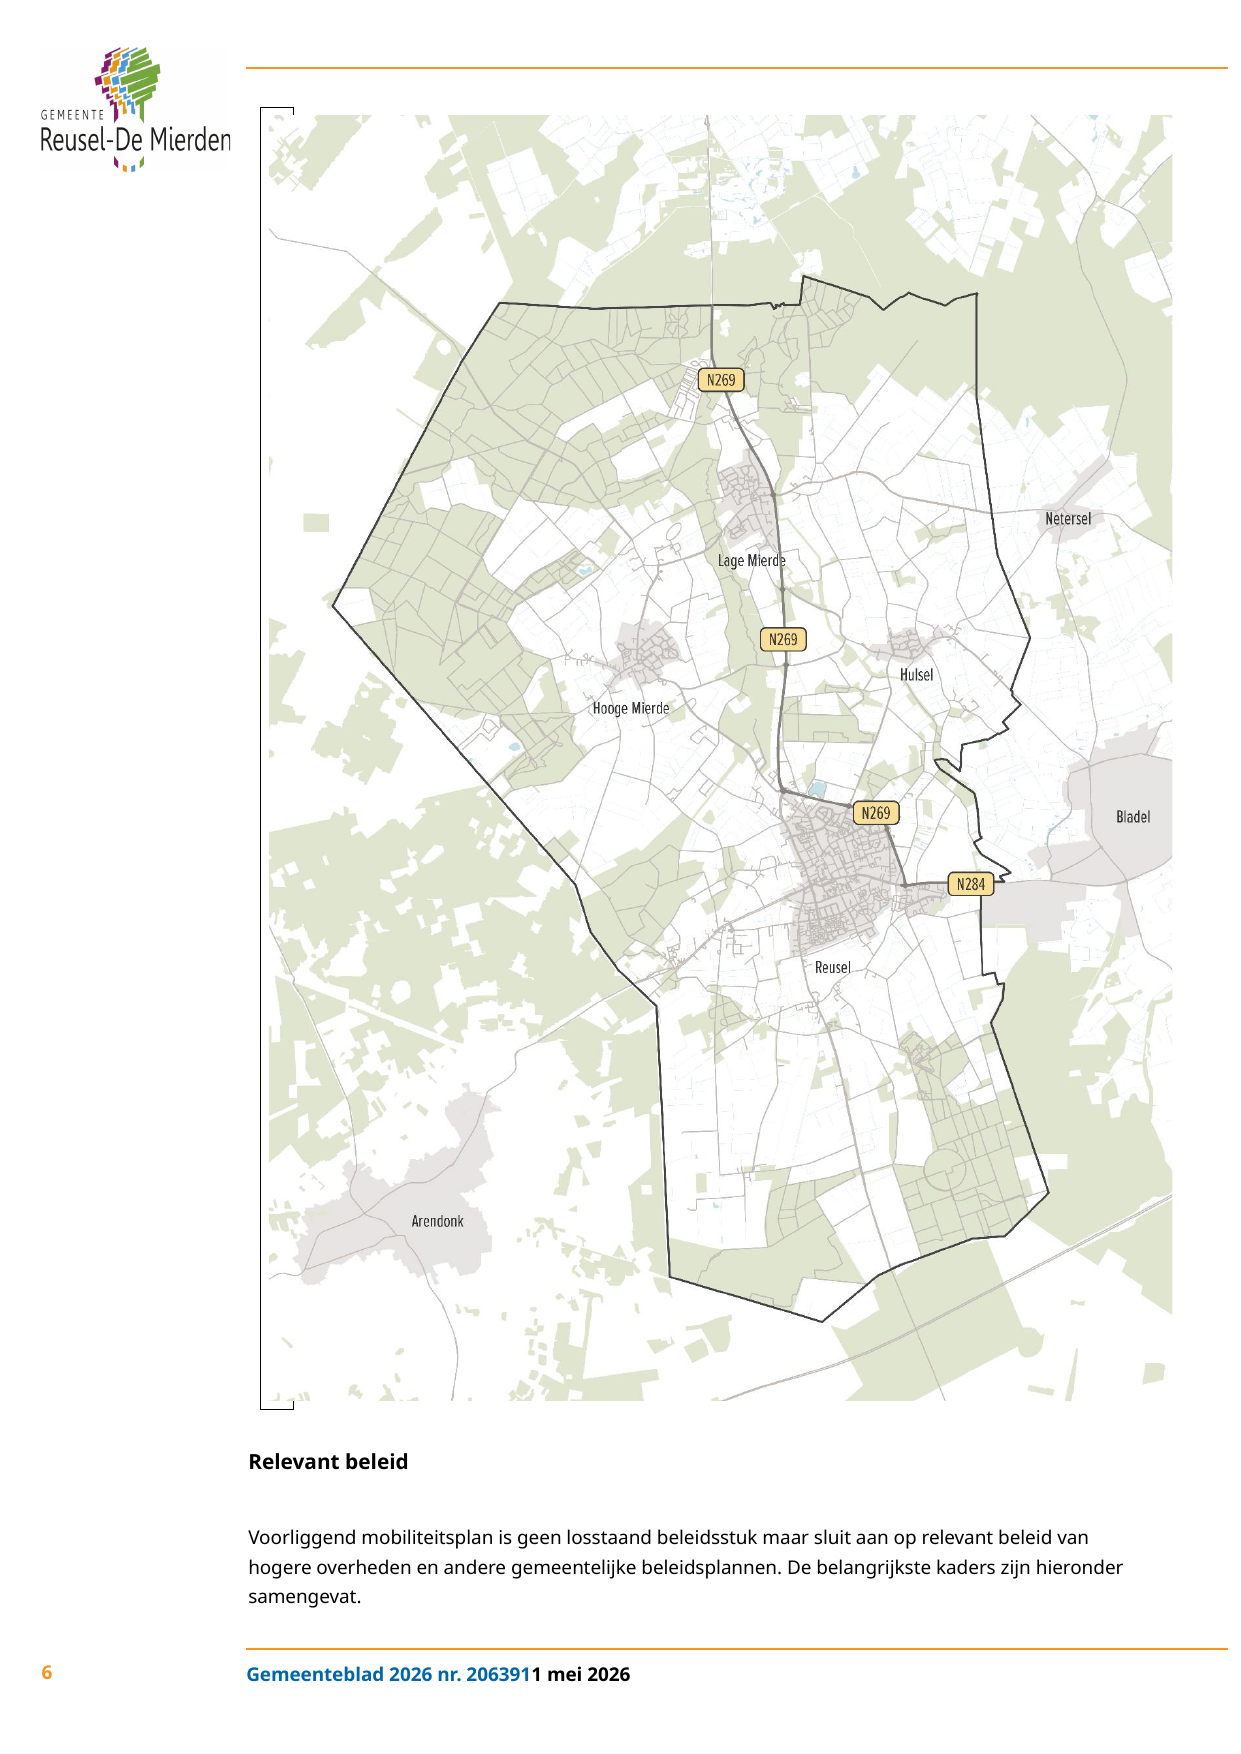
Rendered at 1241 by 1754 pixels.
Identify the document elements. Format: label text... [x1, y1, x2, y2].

picture [268, 115, 1173, 1401]
text Voorliggend mobiliteitsplan is geen losstaand beleidsstuk maar sluit aan op relevant beleid van hogere overheden en andere gemeentelijke beleidsplannen. De belangrijkste kaders zijn hieronder samengevat. [248, 1524, 1152, 1609]
text Relevant beleid [248, 1447, 1152, 1475]
picture [41, 47, 231, 172]
